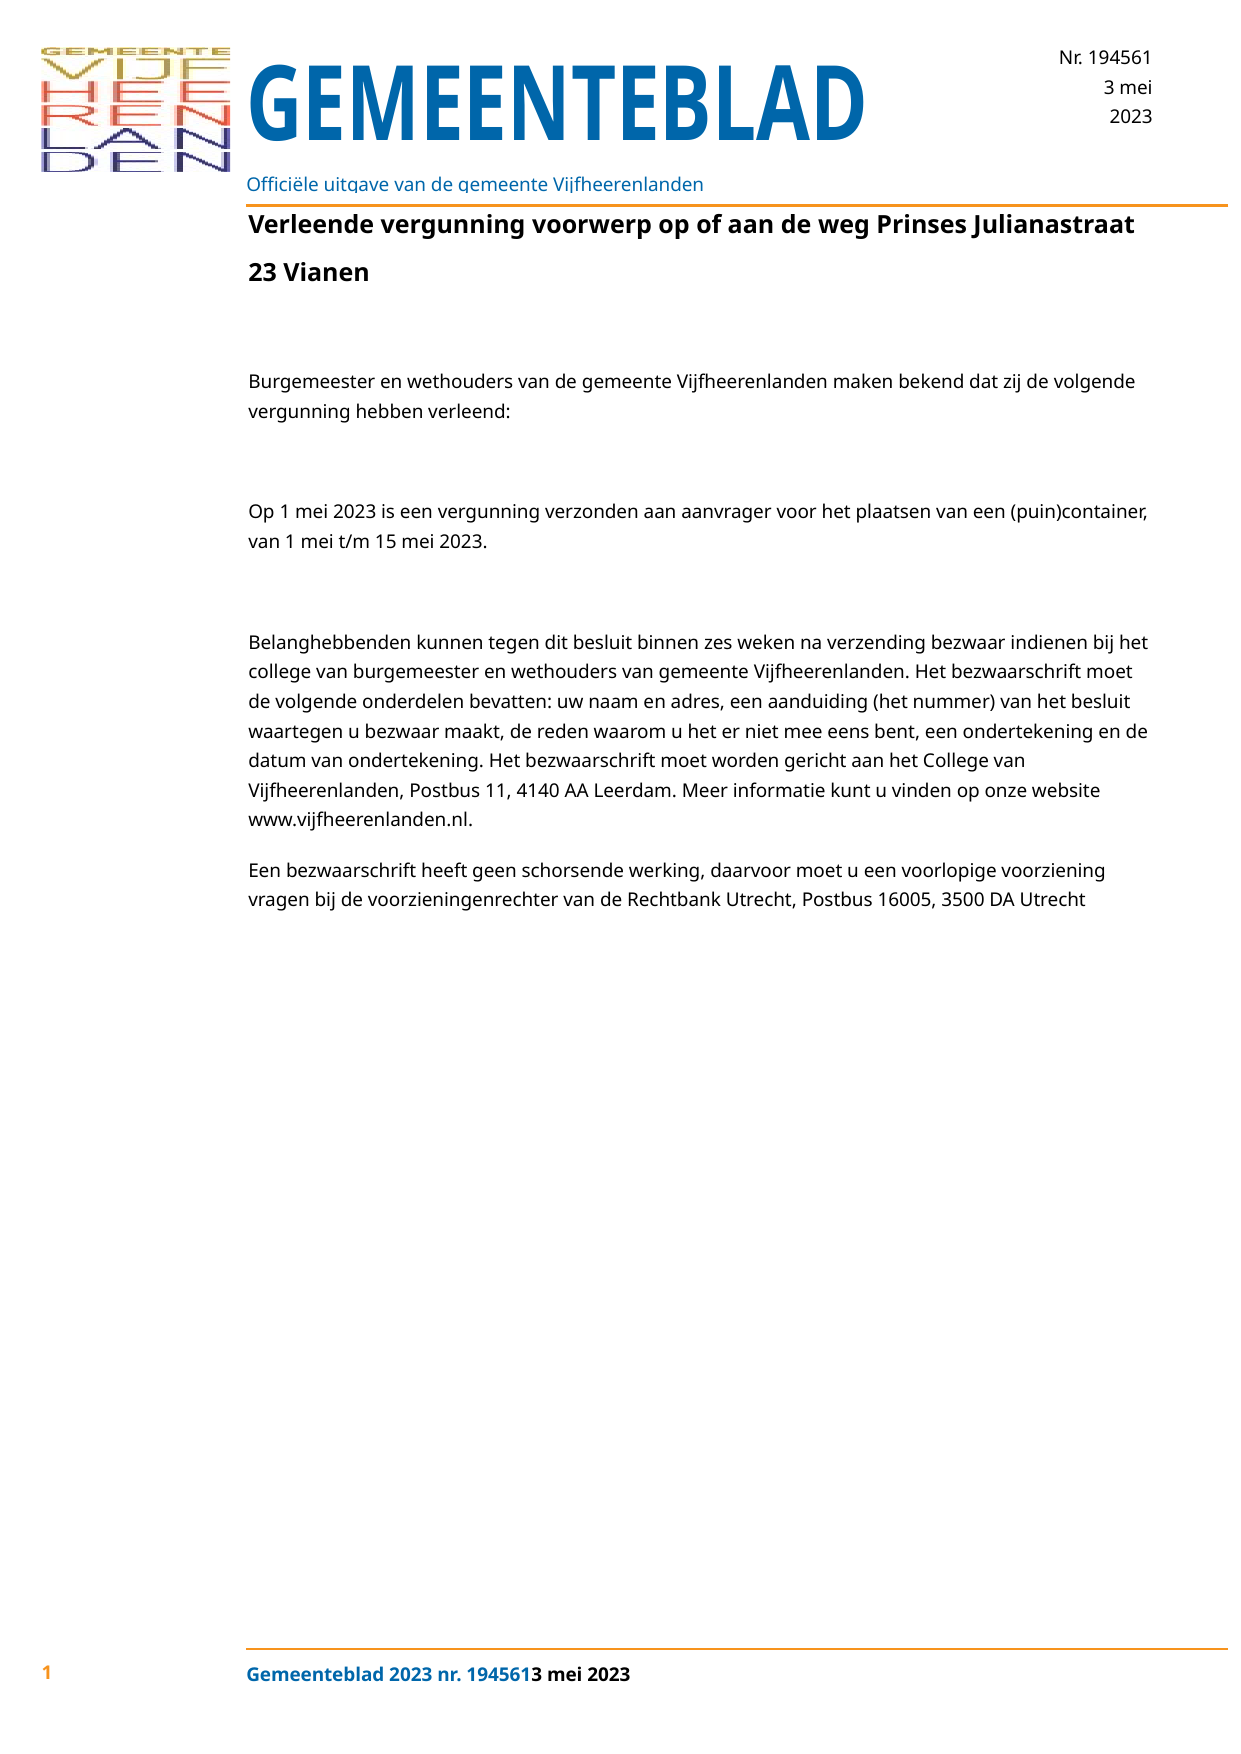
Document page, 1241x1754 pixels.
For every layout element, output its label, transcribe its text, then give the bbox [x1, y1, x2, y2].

text Verleende vergunning voorwerp op of aan de weg Prinses Julianastraat 23 Vianen [248, 207, 1152, 288]
text Op 1 mei 2023 is een vergunning verzonden aan aanvrager voor het plaatsen van een (puin)container, van 1 mei t/m 15 mei 2023. [248, 499, 1152, 554]
text Burgemeester en wethouders van de gemeente Vijfheerenlanden maken bekend dat zij de volgende vergunning hebben verleend: [248, 368, 1152, 424]
text Een bezwaarschrift heeft geen schorsende werking, daarvoor moet u een voorlopige voorziening vragen bij de voorzieningenrechter van de Rechtbank Utrecht, Postbus 16005, 3500 DA Utrecht [248, 857, 1152, 912]
text Belanghebbenden kunnen tegen dit besluit binnen zes weken na verzending bezwaar indienen bij het college van burgemeester en wethouders van gemeente Vijfheerenlanden. Het bezwaarschrift moet de volgende onderdelen bevatten: uw naam en adres, een aanduiding (het nummer) van het besluit waartegen u bezwaar maakt, de reden waarom u het er niet mee eens bent, een ondertekening en de datum van ondertekening. Het bezwaarschrift moet worden gericht aan het College van Vijfheerenlanden, Postbus 11, 4140 AA Leerdam. Meer informatie kunt u vinden op onze website www.vijfheerenlanden.nl. [248, 629, 1152, 832]
picture [41, 47, 231, 172]
